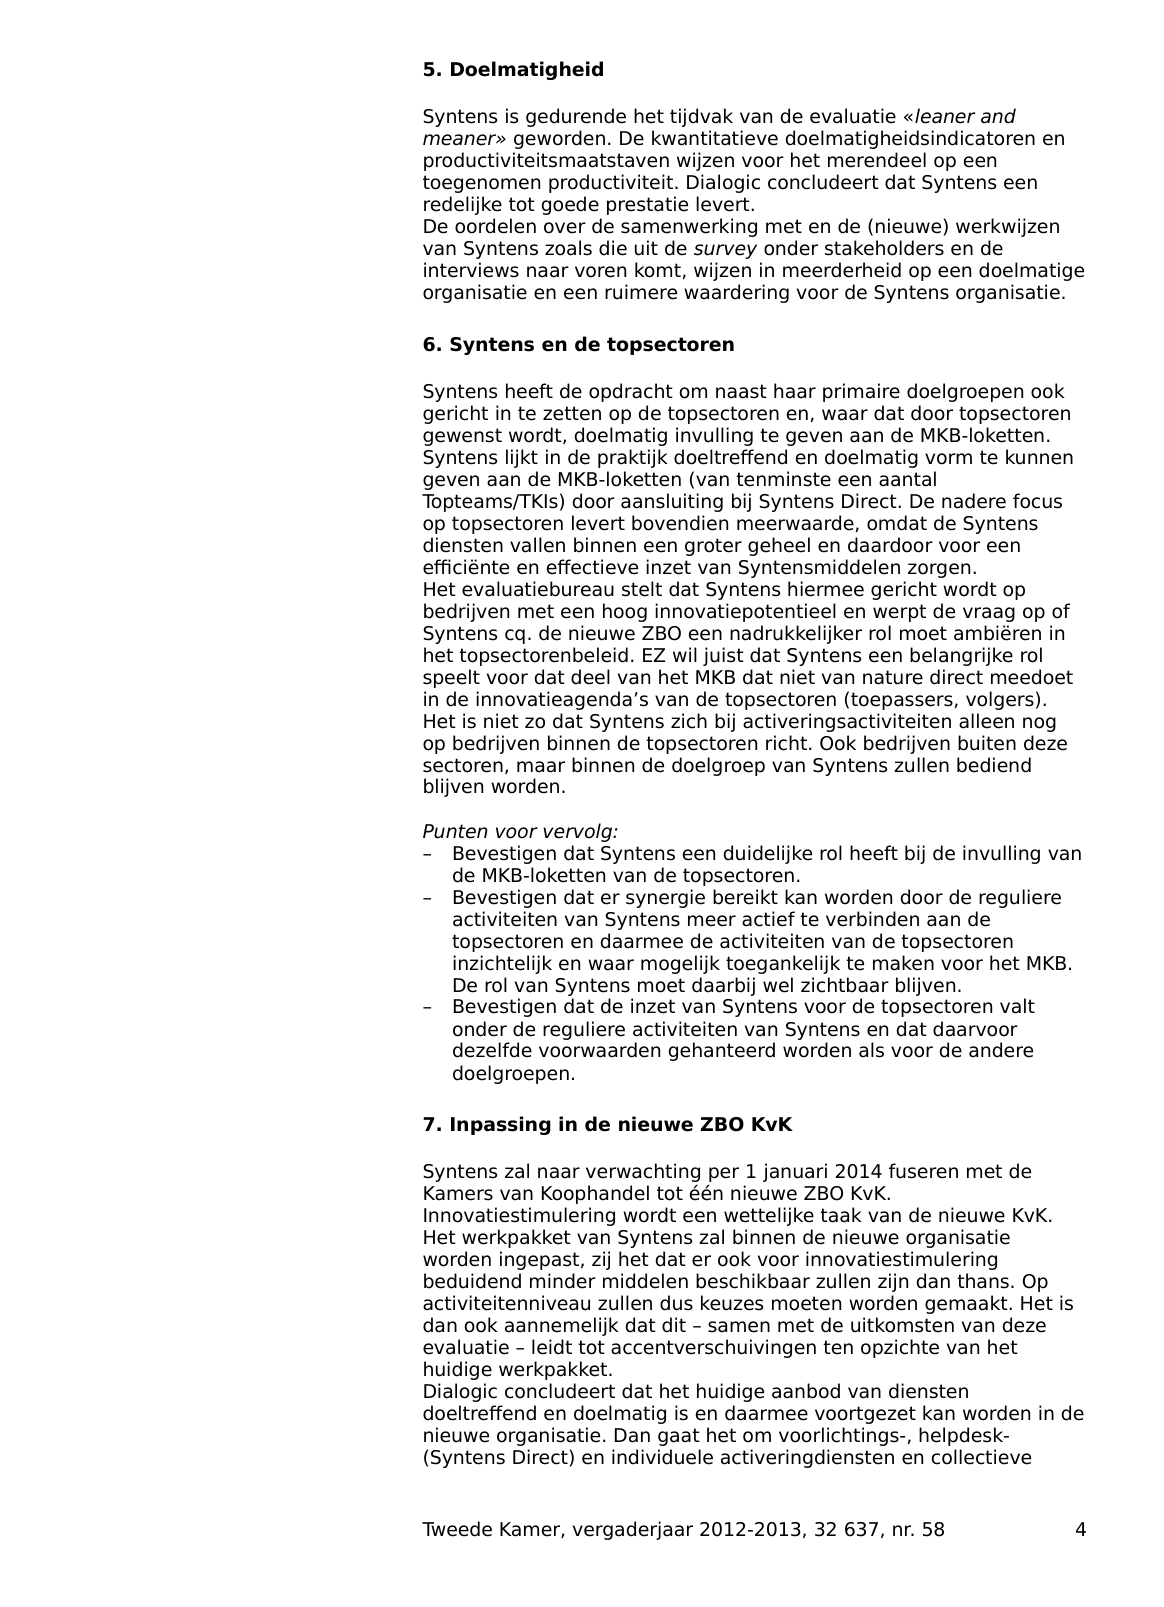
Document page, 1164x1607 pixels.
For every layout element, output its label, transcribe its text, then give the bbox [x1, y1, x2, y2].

text Syntens heeft de opdracht om naast haar primaire doelgroepen ook gericht in te zetten op de topsectoren en, waar dat door topsectoren gewenst wordt, doelmatig invulling te geven aan de MKB-loketten. Syntens lijkt in de praktijk doeltreffend en doelmatig vorm te kunnen geven aan de MKB-loketten (van tenminste een aantal Topteams/TKIs) door aansluiting bij Syntens Direct. De nadere focus op topsectoren levert bovendien meerwaarde, omdat de Syntens diensten vallen binnen een groter geheel en daardoor voor een efficiënte en effectieve inzet van Syntensmiddelen zorgen. [422, 381, 1087, 579]
text Syntens is gedurende het tijdvak van de evaluatie «leaner and meaner» geworden. De kwantitatieve doelmatigheidsindicatoren en productiviteitsmaatstaven wijzen voor het merendeel op een toegenomen productiviteit. Dialogic concludeert dat Syntens een redelijke tot goede prestatie levert. [422, 106, 1087, 216]
text Dialogic concludeert dat het huidige aanbod van diensten doeltreffend en doelmatig is en daarmee voortgezet kan worden in de nieuwe organisatie. Dan gaat het om voorlichtings-, helpdesk- (Syntens Direct) en individuele activeringdiensten en collectieve [422, 1381, 1087, 1469]
text – Bevestigen dat de inzet van Syntens voor de topsectoren valt onder de reguliere activiteiten van Syntens en dat daarvoor dezelfde voorwaarden gehanteerd worden als voor de andere doelgroepen. [422, 996, 1087, 1084]
subtitle 5. Doelmatigheid [422, 59, 1087, 81]
text Het evaluatiebureau stelt dat Syntens hiermee gericht wordt op bedrijven met een hoog innovatiepotentieel en werpt de vraag op of Syntens cq. de nieuwe ZBO een nadrukkelijker rol moet ambiëren in het topsectorenbeleid. EZ wil juist dat Syntens een belangrijke rol speelt voor dat deel van het MKB dat niet van nature direct meedoet in de innovatieagenda’s van de topsectoren (toepassers, volgers). [422, 579, 1087, 711]
text De oordelen over de samenwerking met en de (nieuwe) werkwijzen van Syntens zoals die uit de survey onder stakeholders en de interviews naar voren komt, wijzen in meerderheid op een doelmatige organisatie en een ruimere waardering voor de Syntens organisatie. [422, 216, 1087, 304]
text – Bevestigen dat er synergie bereikt kan worden door de reguliere activiteiten van Syntens meer actief te verbinden aan de topsectoren en daarmee de activiteiten van de topsectoren inzichtelijk en waar mogelijk toegankelijk te maken voor het MKB. De rol van Syntens moet daarbij wel zichtbaar blijven. [422, 887, 1087, 996]
text Punten voor vervolg: [422, 821, 1087, 843]
subtitle 6. Syntens en de topsectoren [422, 334, 1087, 356]
text Syntens zal naar verwachting per 1 januari 2014 fuseren met de Kamers van Koophandel tot één nieuwe ZBO KvK. Innovatiestimulering wordt een wettelijke taak van de nieuwe KvK. Het werkpakket van Syntens zal binnen de nieuwe organisatie worden ingepast, zij het dat er ook voor innovatiestimulering beduidend minder middelen beschikbaar zullen zijn dan thans. Op activiteitenniveau zullen dus keuzes moeten worden gemaakt. Het is dan ook aannemelijk dat dit – samen met de uitkomsten van deze evaluatie – leidt tot accentverschuivingen ten opzichte van het huidige werkpakket. [422, 1161, 1087, 1381]
text – Bevestigen dat Syntens een duidelijke rol heeft bij de invulling van de MKB-loketten van de topsectoren. [422, 843, 1087, 887]
subtitle 7. Inpassing in de nieuwe ZBO KvK [422, 1114, 1087, 1136]
text Het is niet zo dat Syntens zich bij activeringsactiviteiten alleen nog op bedrijven binnen de topsectoren richt. Ook bedrijven buiten deze sectoren, maar binnen de doelgroep van Syntens zullen bediend blijven worden. [422, 711, 1087, 798]
